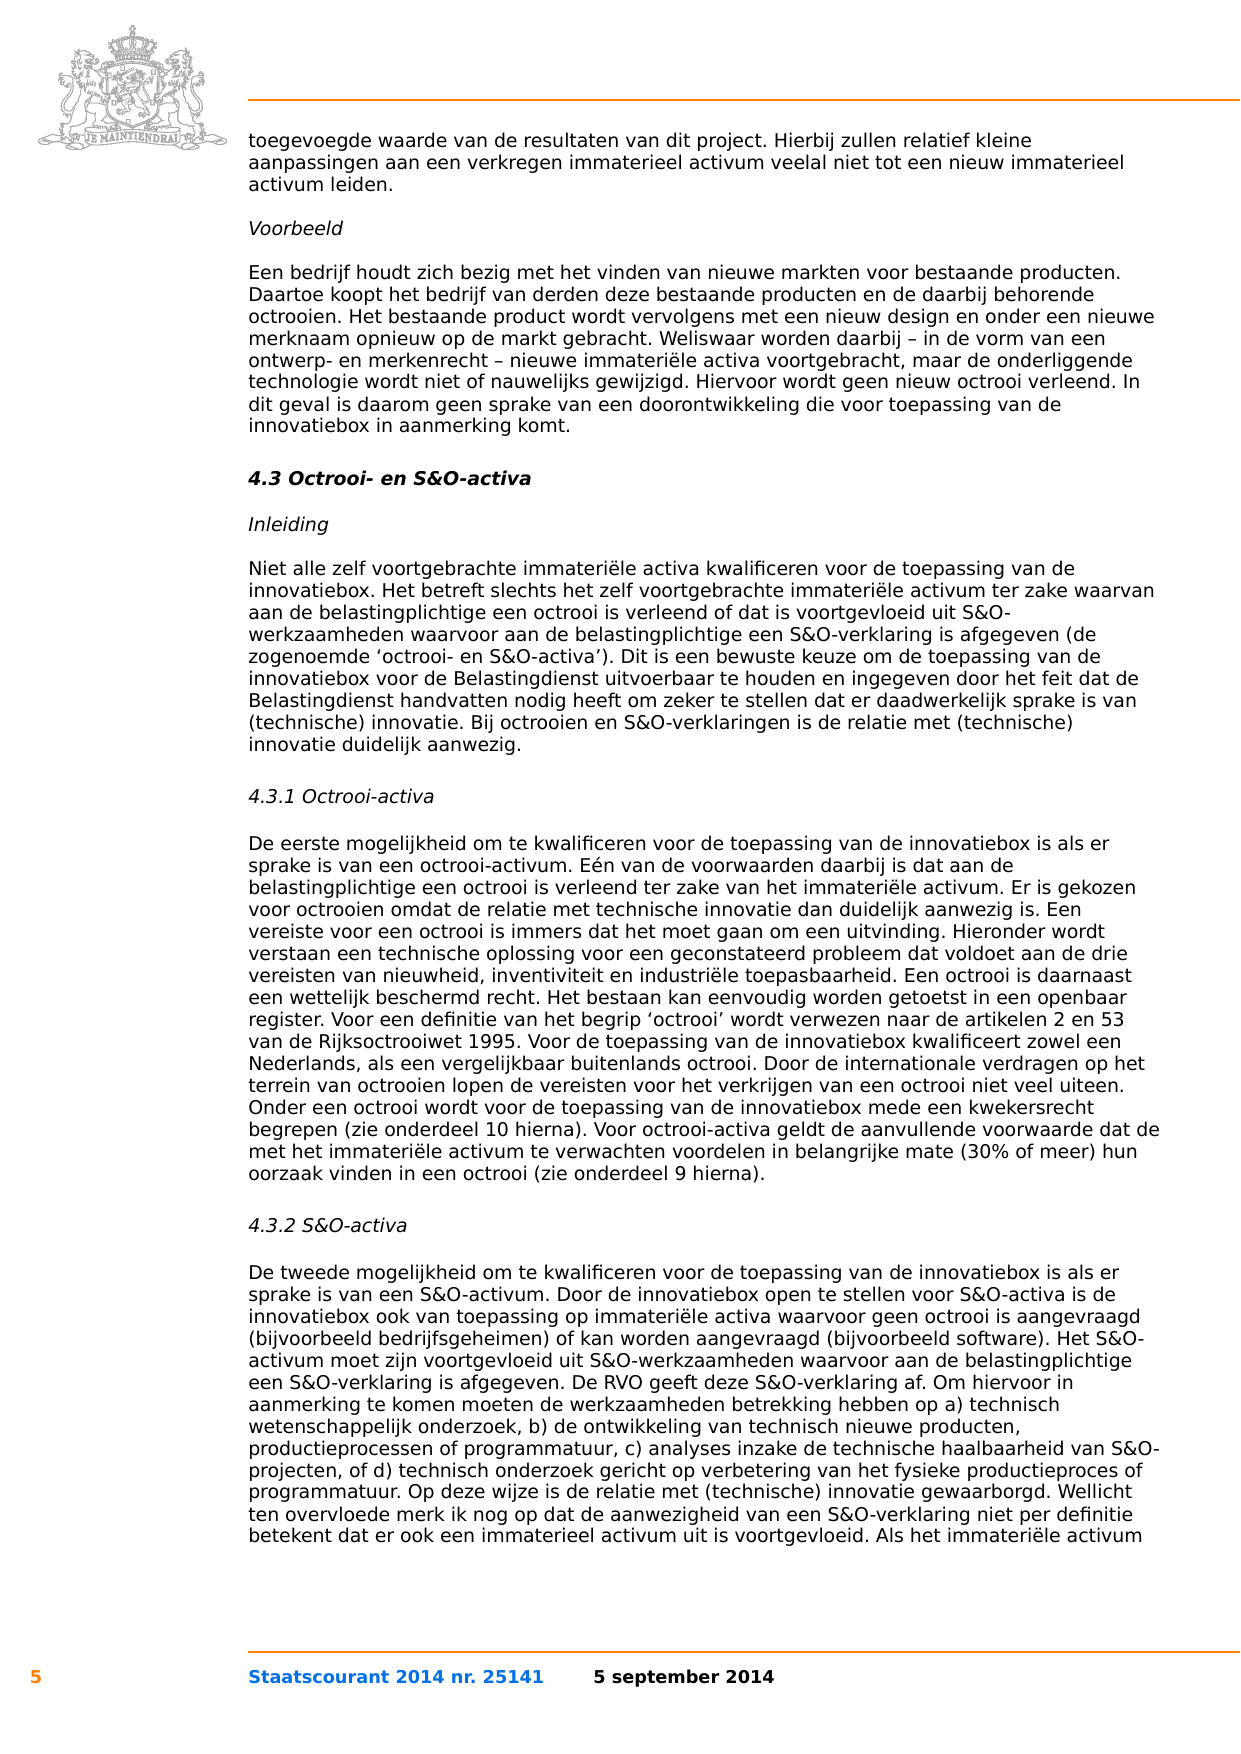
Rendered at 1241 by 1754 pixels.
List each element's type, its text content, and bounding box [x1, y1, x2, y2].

text Een bedrijf houdt zich bezig met het vinden van nieuwe markten voor bestaande producten. Daartoe koopt het bedrijf van derden deze bestaande producten en de daarbij behorende octrooien. Het bestaande product wordt vervolgens met een nieuw design en onder een nieuwe merknaam opnieuw op de markt gebracht. Weliswaar worden daarbij – in de vorm van een ontwerp- en merkenrecht – nieuwe immateriële activa voortgebracht, maar de onderliggende technologie wordt niet of nauwelijks gewijzigd. Hiervoor wordt geen nieuw octrooi verleend. In dit geval is daarom geen sprake van een doorontwikkeling die voor toepassing van de innovatiebox in aanmerking komt. [248, 262, 1163, 437]
subtitle 4.3.1 Octrooi-activa [248, 786, 1163, 808]
subtitle 4.3.2 S&O-activa [248, 1215, 1163, 1237]
text toegevoegde waarde van de resultaten van dit project. Hierbij zullen relatief kleine aanpassingen aan een verkregen immaterieel activum veelal niet tot een nieuw immaterieel activum leiden. [248, 130, 1163, 196]
text Niet alle zelf voortgebrachte immateriële activa kwalificeren voor de toepassing van de innovatiebox. Het betreft slechts het zelf voortgebrachte immateriële activum ter zake waarvan aan de belastingplichtige een octrooi is verleend of dat is voortgevloeid uit S&O-werkzaamheden waarvoor aan de belastingplichtige een S&O-verklaring is afgegeven (de zogenoemde ‘octrooi- en S&O-activa’). Dit is een bewuste keuze om de toepassing van de innovatiebox voor de Belastingdienst uitvoerbaar te houden en ingegeven door het feit dat de Belastingdienst handvatten nodig heeft om zeker te stellen dat er daadwerkelijk sprake is van (technische) innovatie. Bij octrooien en S&O-verklaringen is de relatie met (technische) innovatie duidelijk aanwezig. [248, 558, 1163, 756]
subtitle Inleiding [248, 514, 1163, 536]
text De tweede mogelijkheid om te kwalificeren voor de toepassing van de innovatiebox is als er sprake is van een S&O-activum. Door de innovatiebox open te stellen voor S&O-activa is de innovatiebox ook van toepassing op immateriële activa waarvoor geen octrooi is aangevraagd (bijvoorbeeld bedrijfsgeheimen) of kan worden aangevraagd (bijvoorbeeld software). Het S&O-activum moet zijn voortgevloeid uit S&O-werkzaamheden waarvoor aan de belastingplichtige een S&O-verklaring is afgegeven. De RVO geeft deze S&O-verklaring af. Om hiervoor in aanmerking te komen moeten de werkzaamheden betrekking hebben op a) technisch wetenschappelijk onderzoek, b) de ontwikkeling van technisch nieuwe producten, productieprocessen of programmatuur, c) analyses inzake de technische haalbaarheid van S&O-projecten, of d) technisch onderzoek gericht op verbetering van het fysieke productieproces of programmatuur. Op deze wijze is de relatie met (technische) innovatie gewaarborgd. Wellicht ten overvloede merk ik nog op dat de aanwezigheid van een S&O-verklaring niet per definitie betekent dat er ook een immaterieel activum uit is voortgevloeid. Als het immateriële activum [248, 1262, 1163, 1547]
picture [38, 25, 227, 150]
subtitle Voorbeeld [248, 218, 1163, 240]
subtitle 4.3 Octrooi- en S&O-activa [248, 467, 1163, 489]
text De eerste mogelijkheid om te kwalificeren voor de toepassing van de innovatiebox is als er sprake is van een octrooi-activum. Eén van de voorwaarden daarbij is dat aan de belastingplichtige een octrooi is verleend ter zake van het immateriële activum. Er is gekozen voor octrooien omdat de relatie met technische innovatie dan duidelijk aanwezig is. Een vereiste voor een octrooi is immers dat het moet gaan om een uitvinding. Hieronder wordt verstaan een technische oplossing voor een geconstateerd probleem dat voldoet aan de drie vereisten van nieuwheid, inventiviteit en industriële toepasbaarheid. Een octrooi is daarnaast een wettelijk beschermd recht. Het bestaan kan eenvoudig worden getoetst in een openbaar register. Voor een definitie van het begrip ‘octrooi’ wordt verwezen naar de artikelen 2 en 53 van de Rijksoctrooiwet 1995. Voor de toepassing van de innovatiebox kwalificeert zowel een Nederlands, als een vergelijkbaar buitenlands octrooi. Door de internationale verdragen op het terrein van octrooien lopen de vereisten voor het verkrijgen van een octrooi niet veel uiteen. Onder een octrooi wordt voor de toepassing van de innovatiebox mede een kwekersrecht begrepen (zie onderdeel 10 hierna). Voor octrooi-activa geldt de aanvullende voorwaarde dat de met het immateriële activum te verwachten voordelen in belangrijke mate (30% of meer) hun oorzaak vinden in een octrooi (zie onderdeel 9 hierna). [248, 833, 1163, 1185]
